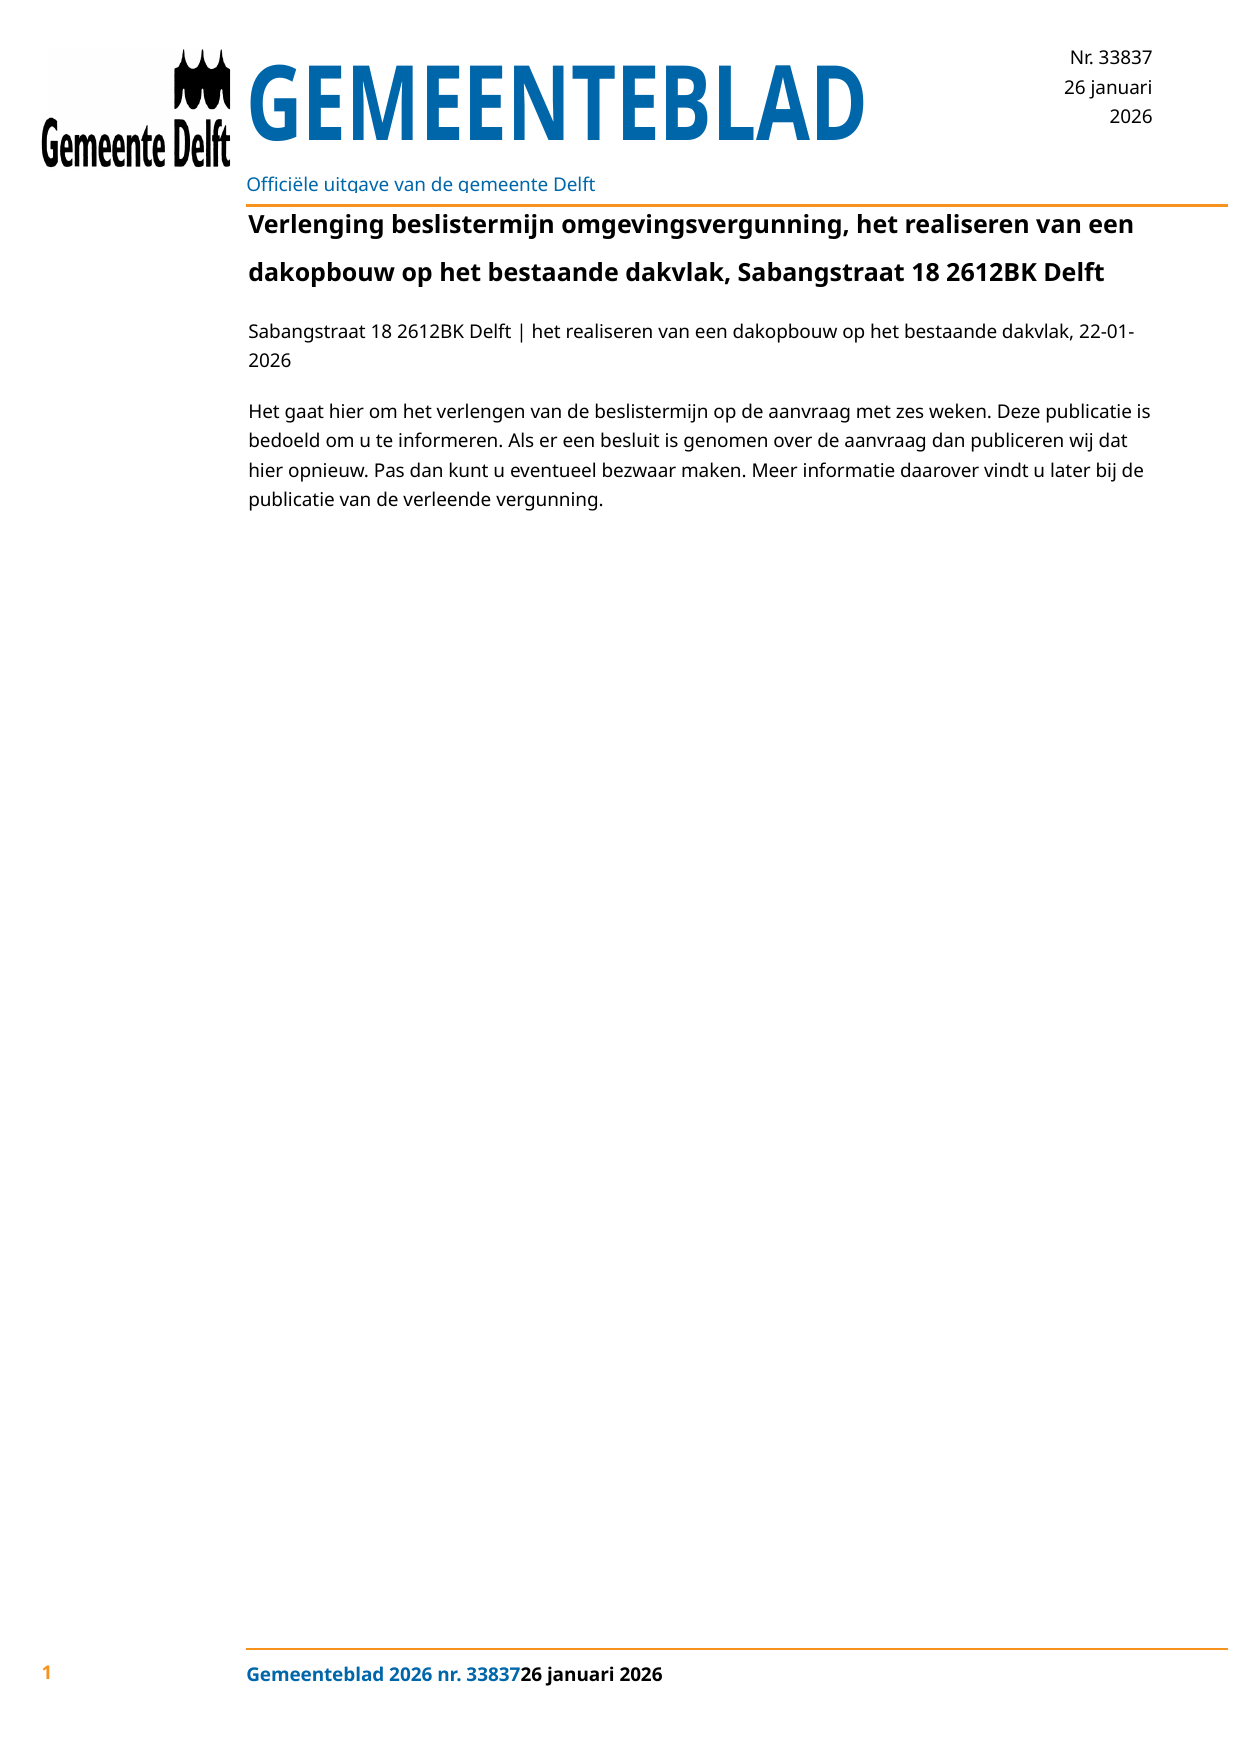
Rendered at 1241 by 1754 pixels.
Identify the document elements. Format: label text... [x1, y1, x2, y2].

text Verlenging beslistermijn omgevingsvergunning, het realiseren van een dakopbouw op het bestaande dakvlak, Sabangstraat 18 2612BK Delft [248, 207, 1152, 288]
text Sabangstraat 18 2612BK Delft | het realiseren van een dakopbouw op het bestaande dakvlak, 22-01-2026 [248, 318, 1152, 373]
text Het gaat hier om het verlengen van de beslistermijn op de aanvraag met zes weken. Deze publicatie is bedoeld om u te informeren. Als er een besluit is genomen over de aanvraag dan publiceren wij dat hier opnieuw. Pas dan kunt u eventueel bezwaar maken. Meer informatie daarover vindt u later bij de publicatie van de verleende vergunning. [248, 398, 1152, 512]
picture [41, 47, 231, 172]
